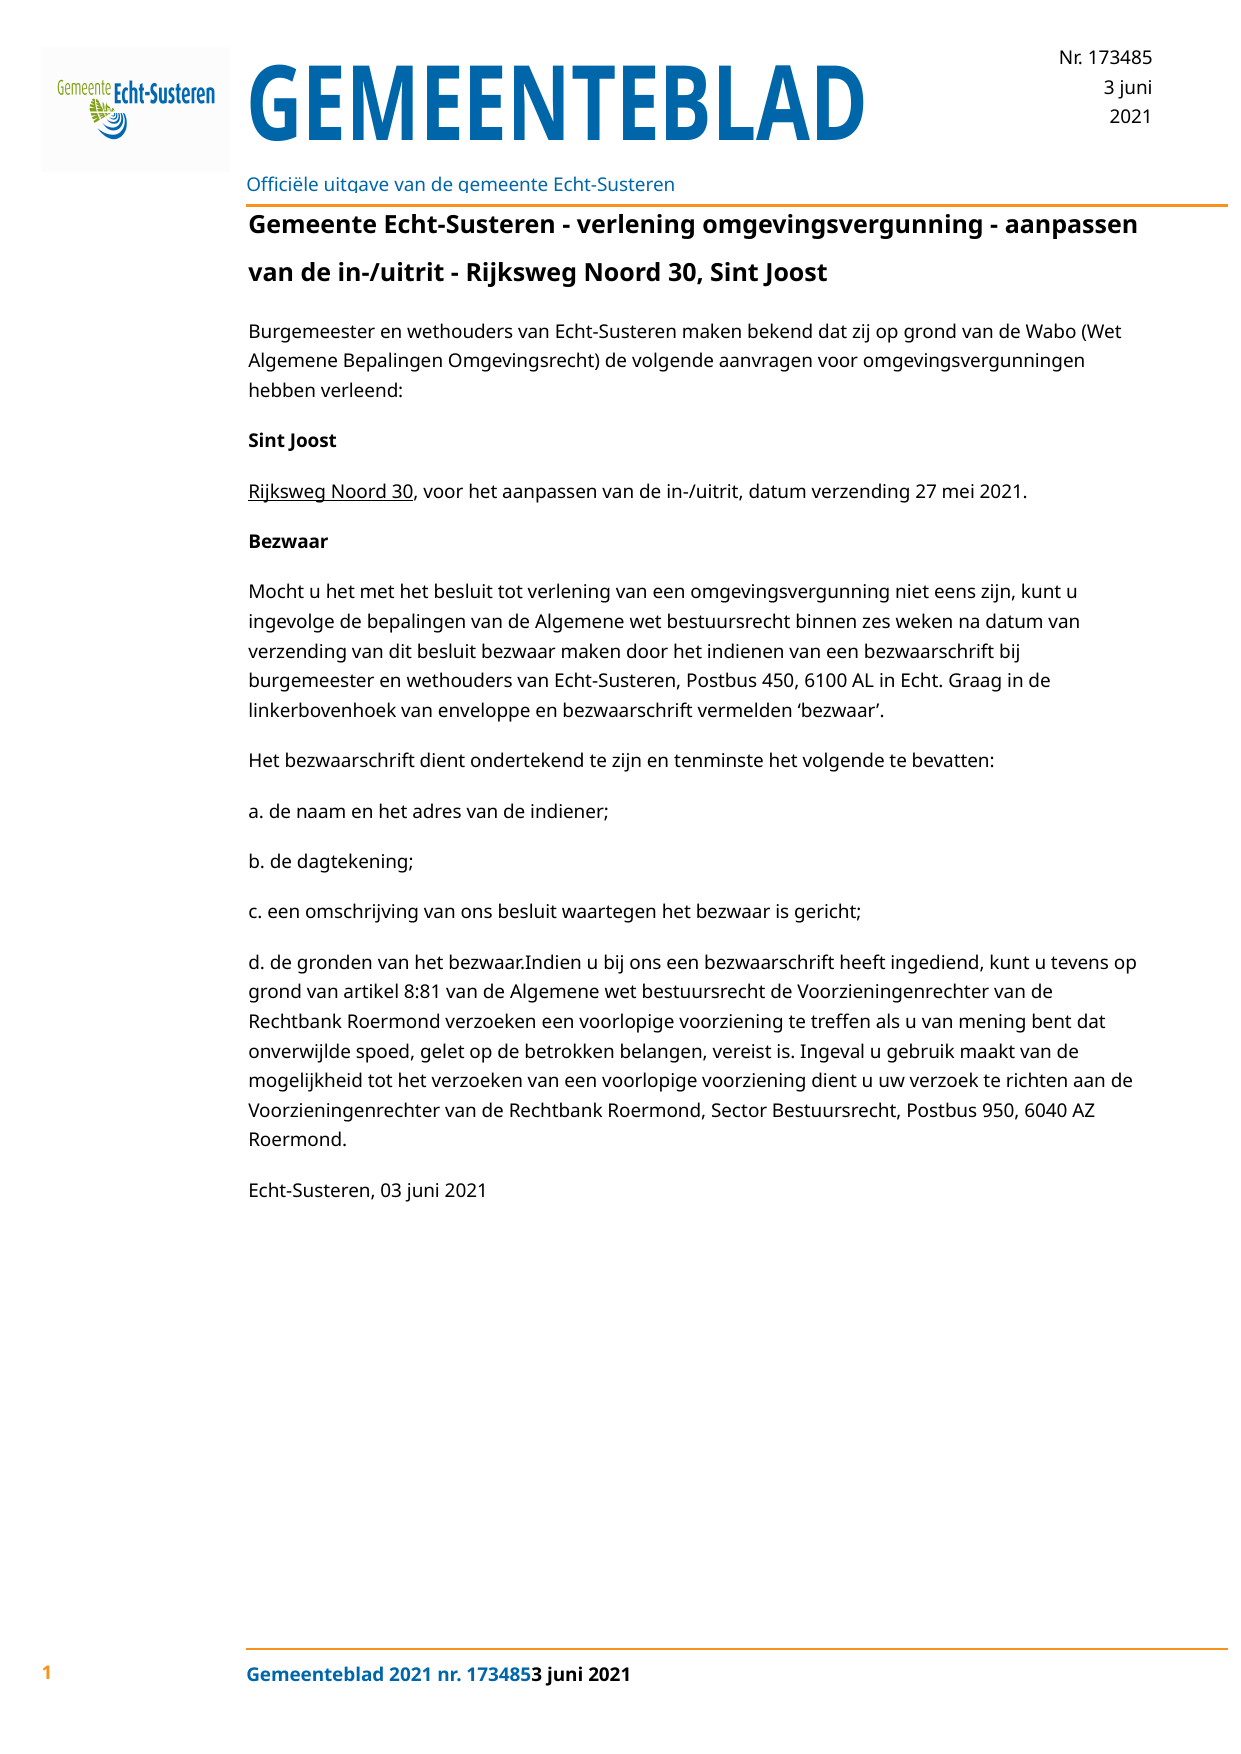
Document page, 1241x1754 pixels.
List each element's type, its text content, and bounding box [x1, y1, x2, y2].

text Rijksweg Noord 30, voor het aanpassen van de in-/uitrit, datum verzending 27 mei 2021. [248, 478, 1152, 504]
picture [41, 47, 231, 172]
text b. de dagtekening; [248, 848, 1152, 874]
text Het bezwaarschrift dient ondertekend te zijn en tenminste het volgende te bevatten: [248, 747, 1152, 773]
text d. de gronden van het bezwaar.Indien u bij ons een bezwaarschrift heeft ingediend, kunt u tevens op grond van artikel 8:81 van de Algemene wet bestuursrecht de Voorzieningenrechter van de Rechtbank Roermond verzoeken een voorlopige voorziening te treffen als u van mening bent dat onverwijlde spoed, gelet op de betrokken belangen, vereist is. Ingeval u gebruik maakt van de mogelijkheid tot het verzoeken van een voorlopige voorziening dient u uw verzoek te richten aan de Voorzieningenrechter van de Rechtbank Roermond, Sector Bestuursrecht, Postbus 950, 6040 AZ Roermond. [248, 949, 1152, 1152]
text Gemeente Echt-Susteren - verlening omgevingsvergunning - aanpassen van de in-/uitrit - Rijksweg Noord 30, Sint Joost [248, 207, 1152, 288]
text Burgemeester en wethouders van Echt-Susteren maken bekend dat zij op grond van de Wabo (Wet Algemene Bepalingen Omgevingsrecht) de volgende aanvragen voor omgevingsvergunningen hebben verleend: [248, 318, 1152, 403]
text a. de naam en het adres van de indiener; [248, 798, 1152, 824]
text Bezwaar [248, 528, 1152, 554]
text Echt-Susteren, 03 juni 2021 [248, 1177, 1152, 1203]
text c. een omschrijving van ons besluit waartegen het bezwaar is gericht; [248, 899, 1152, 924]
text Sint Joost [248, 427, 1152, 453]
text Mocht u het met het besluit tot verlening van een omgevingsvergunning niet eens zijn, kunt u ingevolge de bepalingen van de Algemene wet bestuursrecht binnen zes weken na datum van verzending van dit besluit bezwaar maken door het indienen van een bezwaarschrift bij burgemeester en wethouders van Echt-Susteren, Postbus 450, 6100 AL in Echt. Graag in de linkerbovenhoek van enveloppe en bezwaarschrift vermelden ‘bezwaar’. [248, 579, 1152, 723]
